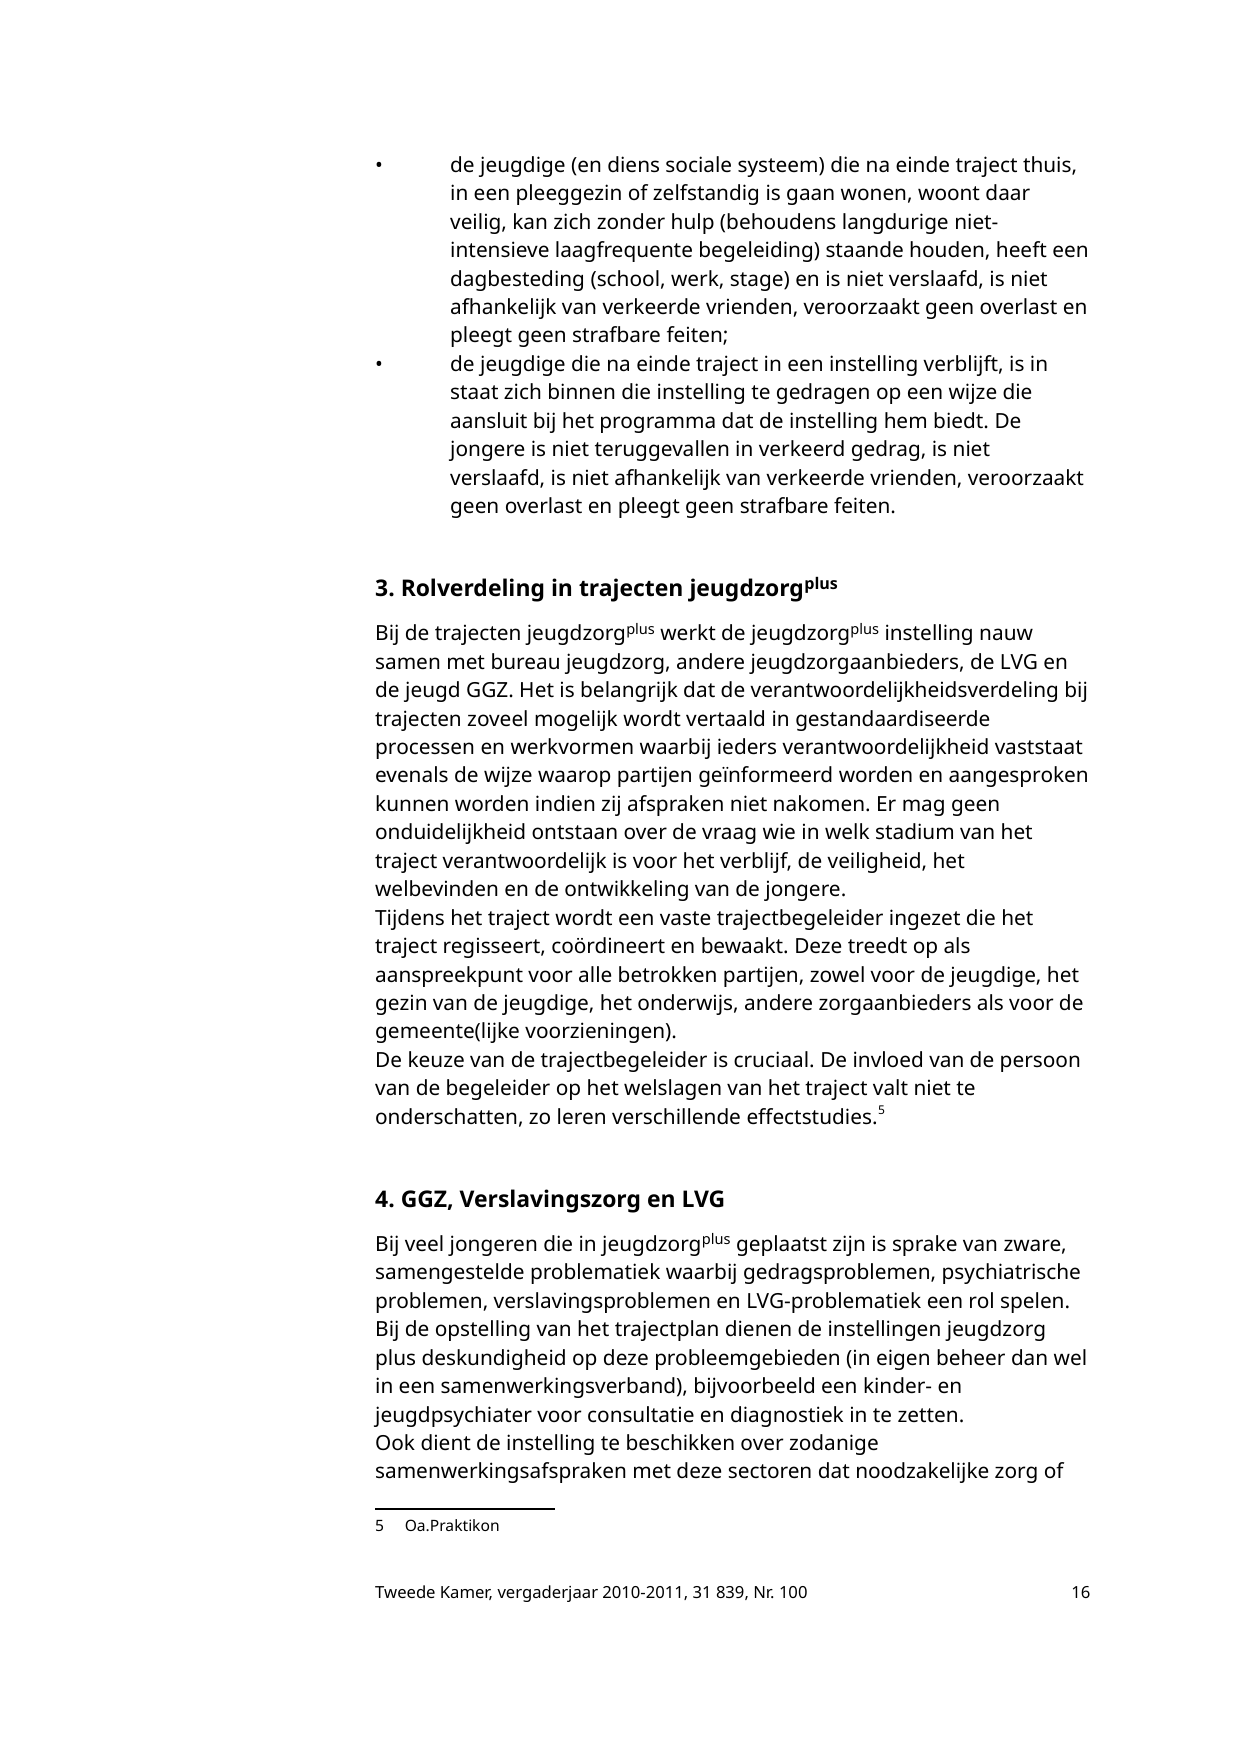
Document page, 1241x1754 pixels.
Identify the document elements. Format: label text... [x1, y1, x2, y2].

text De keuze van de trajectbegeleider is cruciaal. De invloed van de persoon van de begeleider op het welslagen van het traject valt niet te onderschatten, zo leren verschillende effectstudies. [375, 1045, 1090, 1130]
subtitle 4. GGZ, Verslavingszorg en LVG [375, 1183, 1090, 1214]
text Bij veel jongeren die in jeugdzorgplus geplaatst zijn is sprake van zware, samengestelde problematiek waarbij gedragsproblemen, psychiatrische problemen, verslavingsproblemen en LVG-problematiek een rol spelen. [375, 1229, 1090, 1314]
list de jeugdige die na einde traject in een instelling verblijft, is in staat zich binnen die instelling te gedragen op een wijze die aansluit bij het programma dat de instelling hem biedt. De jongere is niet teruggevallen in verkeerd gedrag, is niet verslaafd, is niet afhankelijk van verkeerde vrienden, veroorzaakt geen overlast en pleegt geen strafbare feiten. [375, 349, 1090, 520]
text Oa.Praktikon [375, 1508, 1090, 1536]
text Bij de trajecten jeugdzorgplus werkt de jeugdzorgplus instelling nauw samen met bureau jeugdzorg, andere jeugdzorgaanbieders, de LVG en de jeugd GGZ. Het is belangrijk dat de verantwoordelijkheidsverdeling bij trajecten zoveel mogelijk wordt vertaald in gestandaardiseerde processen en werkvormen waarbij ieders verantwoordelijkheid vaststaat evenals de wijze waarop partijen geïnformeerd worden en aangesproken kunnen worden indien zij afspraken niet nakomen. Er mag geen onduidelijkheid ontstaan over de vraag wie in welk stadium van het traject verantwoordelijk is voor het verblijf, de veiligheid, het welbevinden en de ontwikkeling van de jongere. [375, 618, 1090, 903]
subtitle 3. Rolverdeling in trajecten jeugdzorgplus [375, 572, 1090, 603]
text Tijdens het traject wordt een vaste trajectbegeleider ingezet die het traject regisseert, coördineert en bewaakt. Deze treedt op als aanspreekpunt voor alle betrokken partijen, zowel voor de jeugdige, het gezin van de jeugdige, het onderwijs, andere zorgaanbieders als voor de gemeente(lijke voorzieningen). [375, 903, 1090, 1045]
text Ook dient de instelling te beschikken over zodanige samenwerkingsafspraken met deze sectoren dat noodzakelijke zorg of [375, 1428, 1090, 1485]
list de jeugdige (en diens sociale systeem) die na einde traject thuis, in een pleeggezin of zelfstandig is gaan wonen, woont daar veilig, kan zich zonder hulp (behoudens langdurige niet-intensieve laagfrequente begeleiding) staande houden, heeft een dagbesteding (school, werk, stage) en is niet verslaafd, is niet afhankelijk van verkeerde vrienden, veroorzaakt geen overlast en pleegt geen strafbare feiten; [375, 150, 1090, 349]
text Bij de opstelling van het trajectplan dienen de instellingen jeugdzorg plus deskundigheid op deze probleemgebieden (in eigen beheer dan wel in een samenwerkingsverband), bijvoorbeeld een kinder- en jeugdpsychiater voor consultatie en diagnostiek in te zetten. [375, 1314, 1090, 1428]
